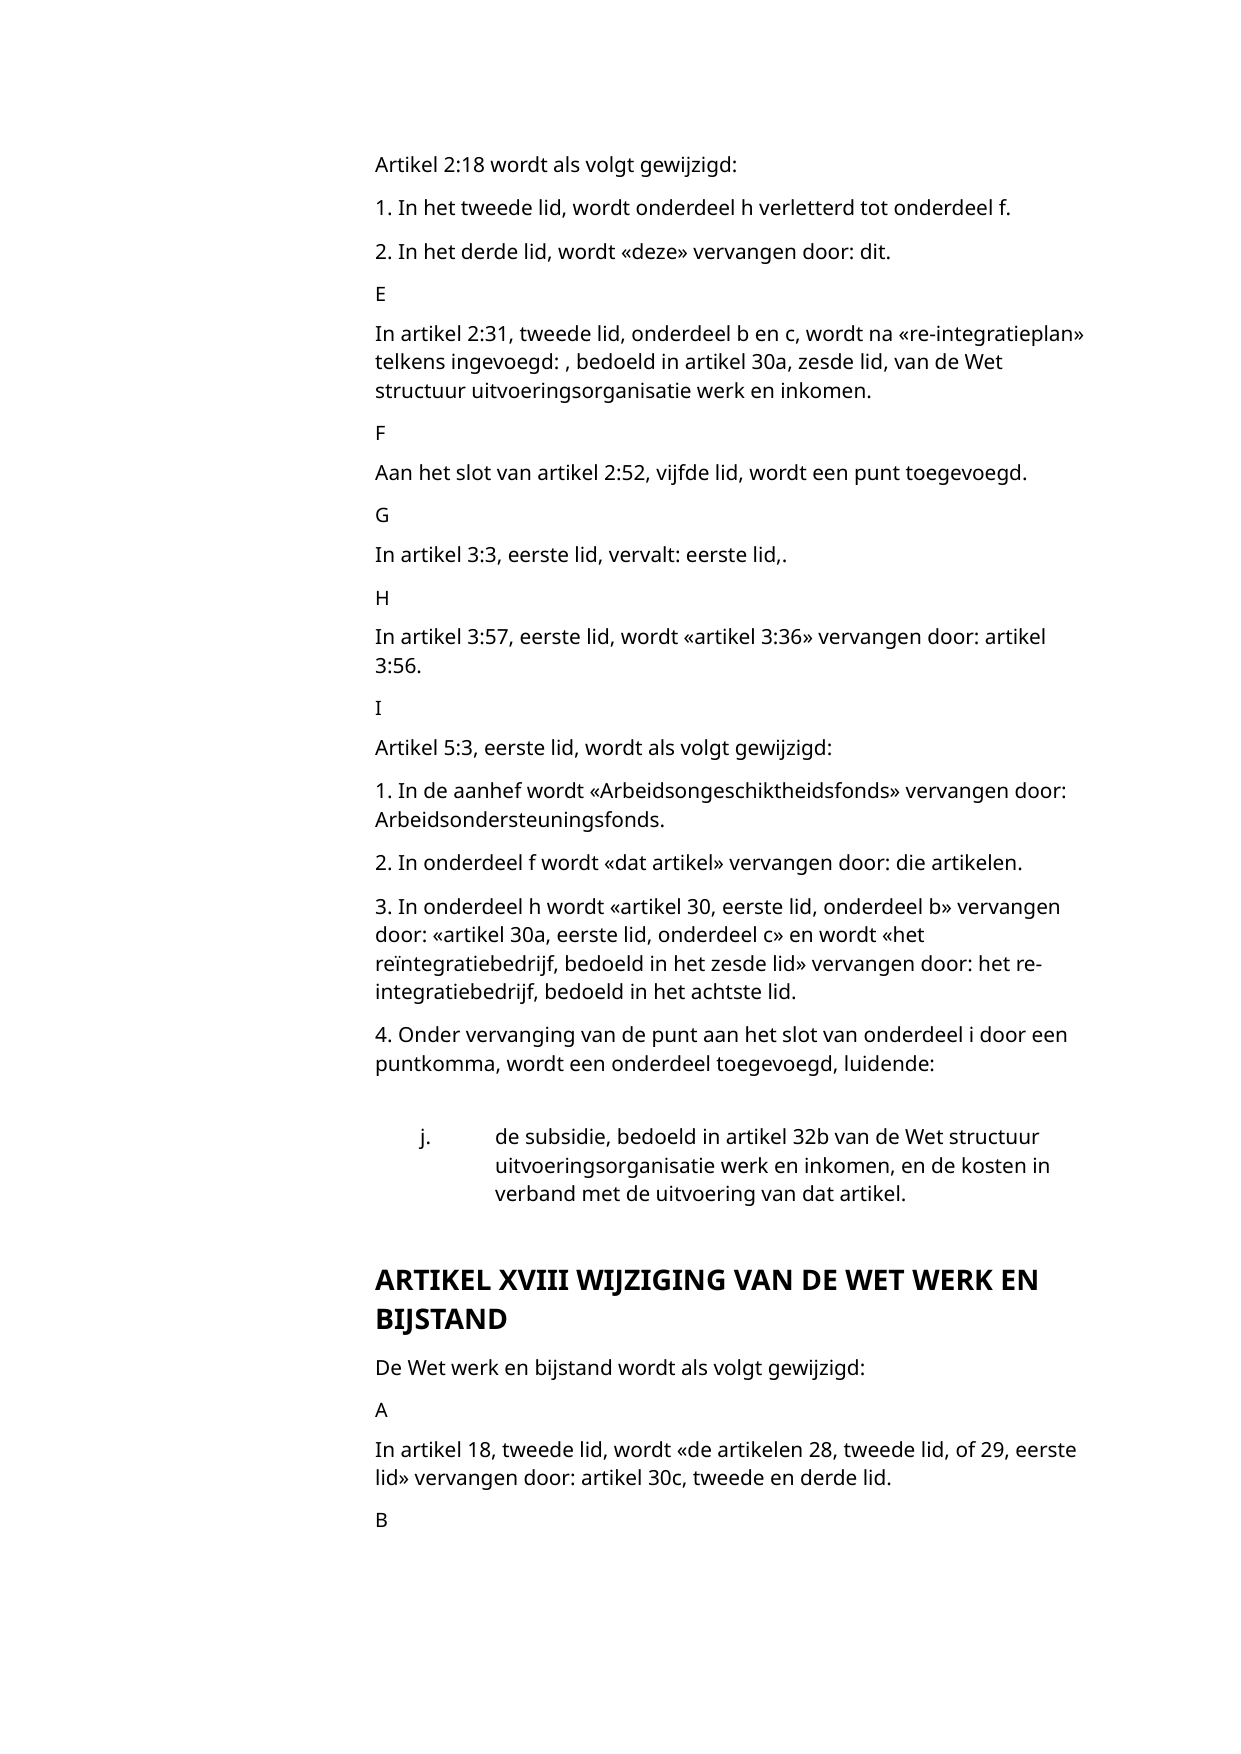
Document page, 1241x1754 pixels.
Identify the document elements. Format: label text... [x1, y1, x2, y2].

text I [375, 694, 1090, 721]
text In artikel 3:57, eerste lid, wordt «artikel 3:36» vervangen door: artikel 3:56. [375, 622, 1090, 679]
subtitle ARTIKEL XVIII WIJZIGING VAN DE WET WERK EN BIJSTAND [375, 1260, 1090, 1338]
text 1. In de aanhef wordt «Arbeidsongeschiktheidsfonds» vervangen door: Arbeidsondersteuningsfonds. [375, 777, 1090, 833]
text 2. In het derde lid, wordt «deze» vervangen door: dit. [375, 237, 1090, 265]
text Artikel 2:18 wordt als volgt gewijzigd: [375, 150, 1090, 178]
text In artikel 2:31, tweede lid, onderdeel b en c, wordt na «re-integratieplan» telkens ingevoegd: , bedoeld in artikel 30a, zesde lid, van de Wet structuur uitvoeringsorganisatie werk en inkomen. [375, 319, 1090, 404]
text De Wet werk en bijstand wordt als volgt gewijzigd: [375, 1353, 1090, 1381]
text 3. In onderdeel h wordt «artikel 30, eerste lid, onderdeel b» vervangen door: «artikel 30a, eerste lid, onderdeel c» en wordt «het reïntegratiebedrijf, bedoeld in het zesde lid» vervangen door: het re-integratiebedrijf, bedoeld in het achtste lid. [375, 892, 1090, 1006]
text F [375, 419, 1090, 446]
text In artikel 3:3, eerste lid, vervalt: eerste lid,. [375, 540, 1090, 569]
text A [375, 1396, 1090, 1423]
text 1. In het tweede lid, wordt onderdeel h verletterd tot onderdeel f. [375, 193, 1090, 222]
text G [375, 502, 1090, 528]
text Aan het slot van artikel 2:52, vijfde lid, wordt een punt toegevoegd. [375, 458, 1090, 487]
text E [375, 280, 1090, 307]
text H [375, 584, 1090, 611]
text 4. Onder vervanging van de punt aan het slot van onderdeel i door een puntkomma, wordt een onderdeel toegevoegd, luidende: [375, 1021, 1090, 1077]
text In artikel 18, tweede lid, wordt «de artikelen 28, tweede lid, of 29, eerste lid» vervangen door: artikel 30c, tweede en derde lid. [375, 1435, 1090, 1492]
text B [375, 1507, 1090, 1534]
text 2. In onderdeel f wordt «dat artikel» vervangen door: die artikelen. [375, 848, 1090, 877]
text Artikel 5:3, eerste lid, wordt als volgt gewijzigd: [375, 733, 1090, 762]
list de subsidie, bedoeld in artikel 32b van de Wet structuur uitvoeringsorganisatie werk en inkomen, en de kosten in verband met de uitvoering van dat artikel. [420, 1122, 1090, 1208]
